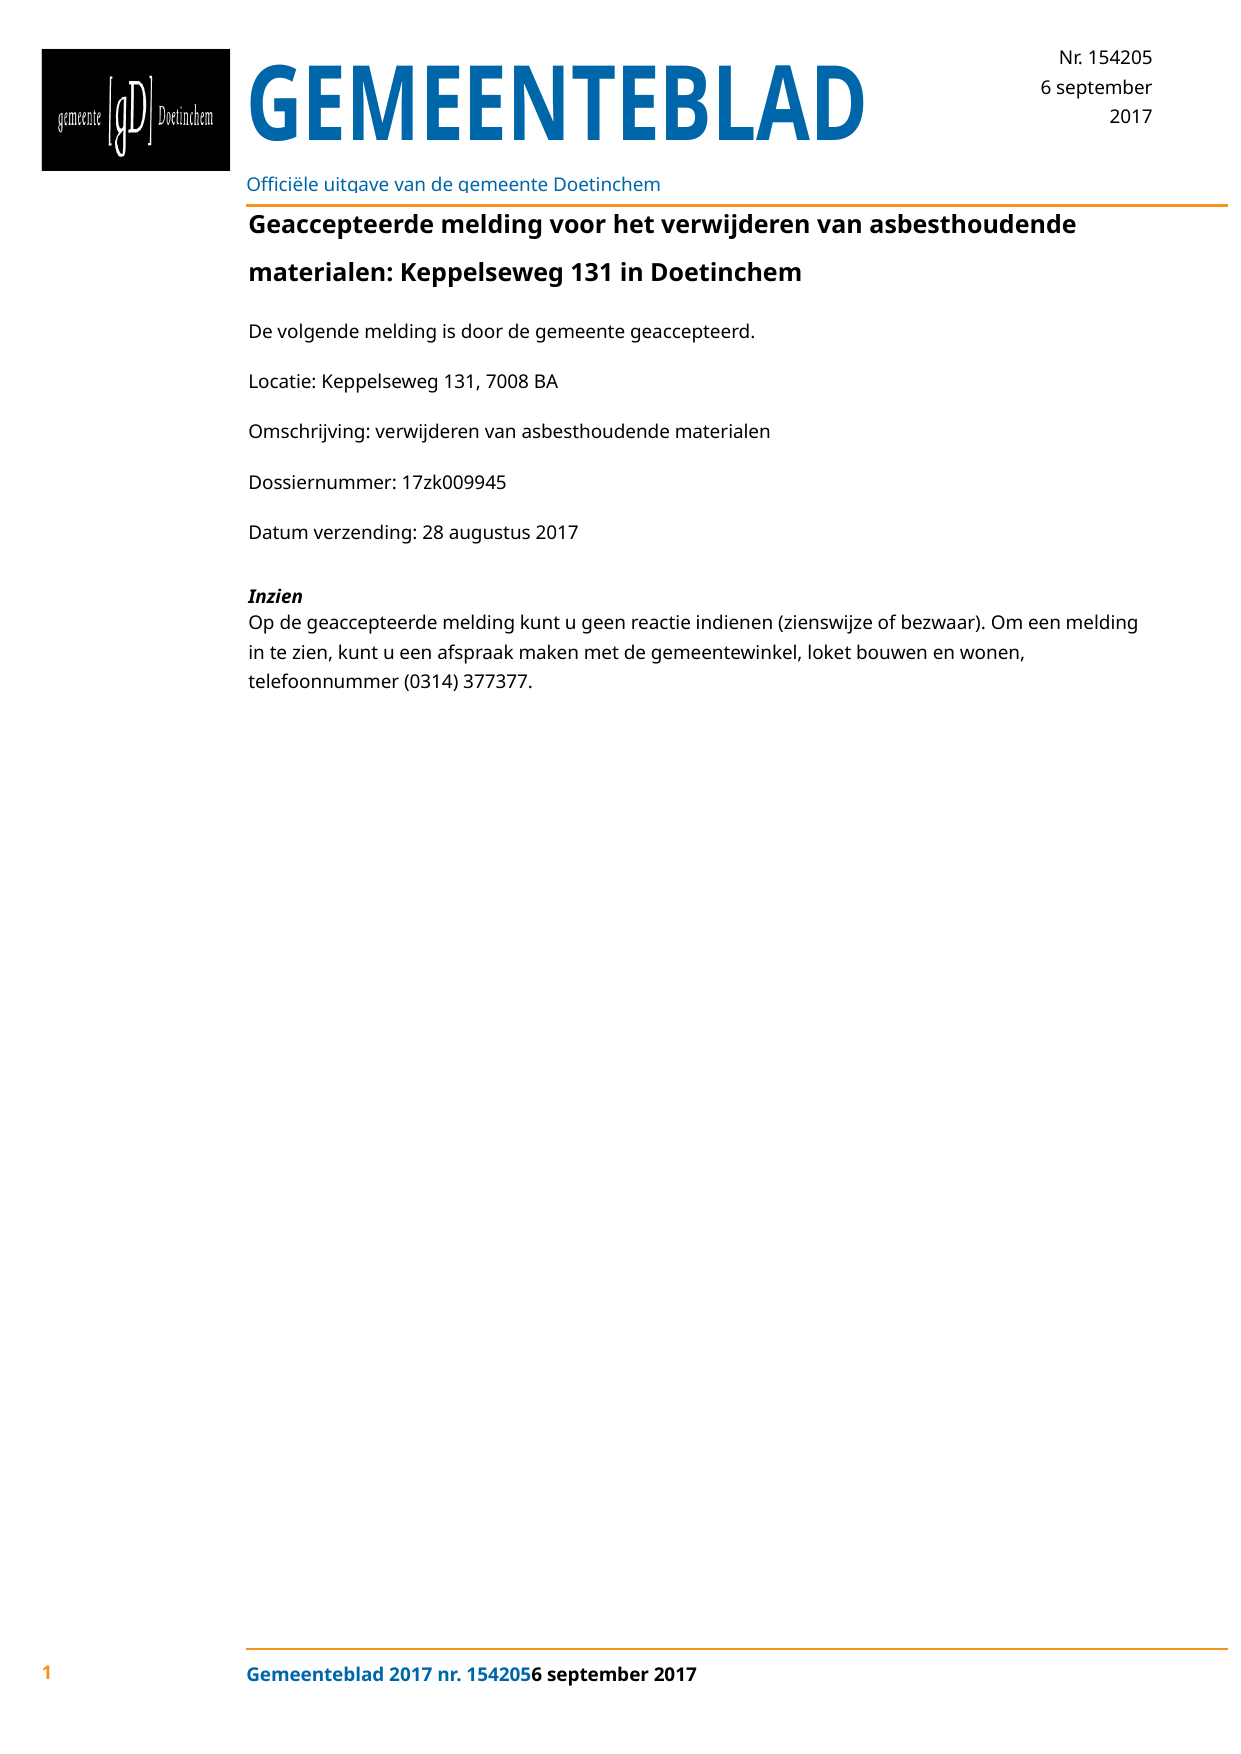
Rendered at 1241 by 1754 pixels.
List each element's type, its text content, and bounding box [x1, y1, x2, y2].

text Inzien [248, 583, 1152, 609]
text Locatie: Keppelseweg 131, 7008 BA [248, 368, 1152, 394]
picture [41, 47, 231, 172]
text Dossiernummer: 17zk009945 [248, 469, 1152, 495]
text Geaccepteerde melding voor het verwijderen van asbesthoudende materialen: Keppelseweg 131 in Doetinchem [248, 207, 1152, 288]
text Op de geaccepteerde melding kunt u geen reactie indienen (zienswijze of bezwaar). Om een melding in te zien, kunt u een afspraak maken met de gemeentewinkel, loket bouwen en wonen, telefoonnummer (0314) 377377. [248, 609, 1152, 694]
text Omschrijving: verwijderen van asbesthoudende materialen [248, 419, 1152, 444]
text De volgende melding is door de gemeente geaccepteerd. [248, 318, 1152, 344]
text Datum verzending: 28 augustus 2017 [248, 519, 1152, 545]
